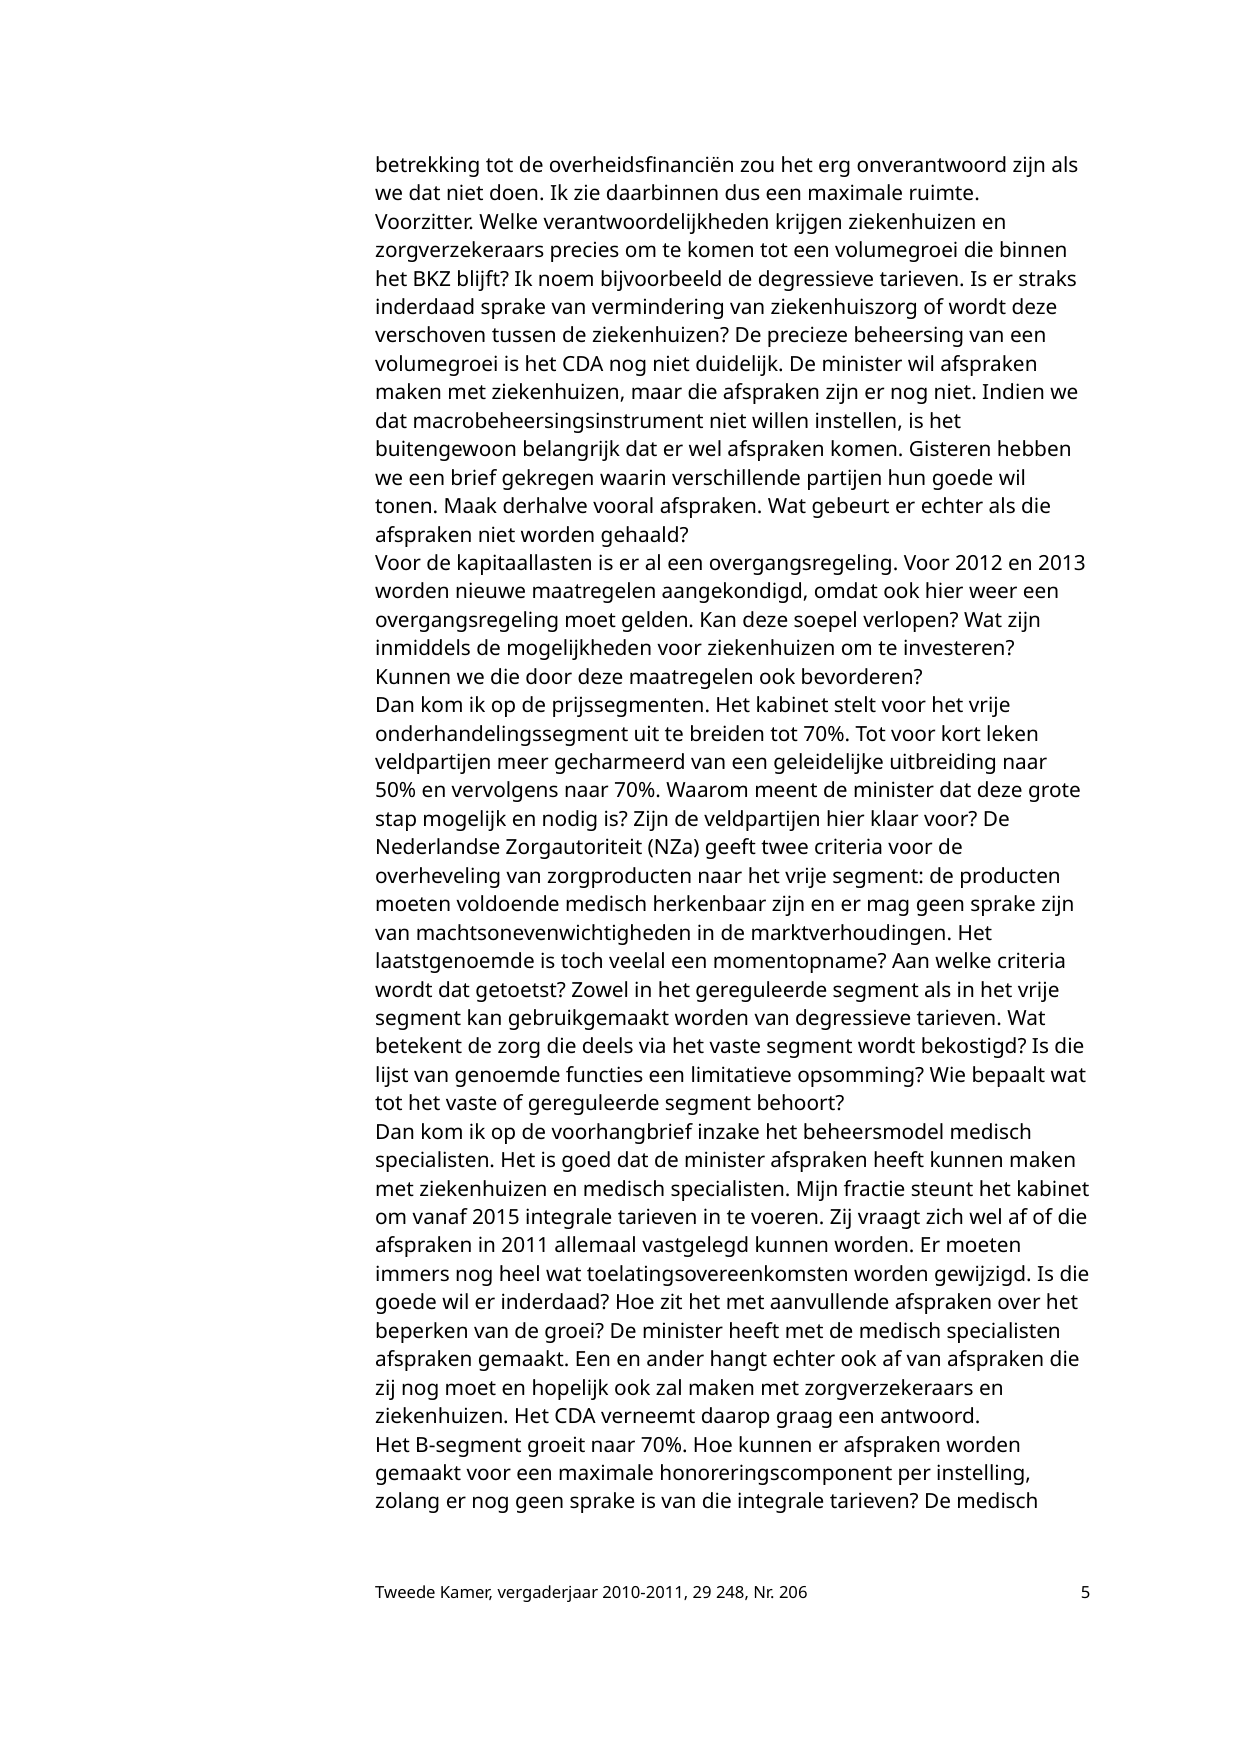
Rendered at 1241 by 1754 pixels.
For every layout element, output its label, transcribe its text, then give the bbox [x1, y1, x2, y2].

text Voor de kapitaallasten is er al een overgangsregeling. Voor 2012 en 2013 worden nieuwe maatregelen aangekondigd, omdat ook hier weer een overgangsregeling moet gelden. Kan deze soepel verlopen? Wat zijn inmiddels de mogelijkheden voor ziekenhuizen om te investeren? Kunnen we die door deze maatregelen ook bevorderen? [375, 548, 1090, 690]
text Dan kom ik op de prijssegmenten. Het kabinet stelt voor het vrije onderhandelingssegment uit te breiden tot 70%. Tot voor kort leken veldpartijen meer gecharmeerd van een geleidelijke uitbreiding naar 50% en vervolgens naar 70%. Waarom meent de minister dat deze grote stap mogelijk en nodig is? Zijn de veldpartijen hier klaar voor? De Nederlandse Zorgautoriteit (NZa) geeft twee criteria voor de overheveling van zorgproducten naar het vrije segment: de producten moeten voldoende medisch herkenbaar zijn en er mag geen sprake zijn van machtsonevenwichtigheden in de marktverhoudingen. Het laatstgenoemde is toch veelal een momentopname? Aan welke criteria wordt dat getoetst? Zowel in het gereguleerde segment als in het vrije segment kan gebruikgemaakt worden van degressieve tarieven. Wat betekent de zorg die deels via het vaste segment wordt bekostigd? Is die lijst van genoemde functies een limitatieve opsomming? Wie bepaalt wat tot het vaste of gereguleerde segment behoort? [375, 690, 1090, 1117]
text Dan kom ik op de voorhangbrief inzake het beheersmodel medisch specialisten. Het is goed dat de minister afspraken heeft kunnen maken met ziekenhuizen en medisch specialisten. Mijn fractie steunt het kabinet om vanaf 2015 integrale tarieven in te voeren. Zij vraagt zich wel af of die afspraken in 2011 allemaal vastgelegd kunnen worden. Er moeten immers nog heel wat toelatingsovereenkomsten worden gewijzigd. Is die goede wil er inderdaad? Hoe zit het met aanvullende afspraken over het beperken van de groei? De minister heeft met de medisch specialisten afspraken gemaakt. Een en ander hangt echter ook af van afspraken die zij nog moet en hopelijk ook zal maken met zorgverzekeraars en ziekenhuizen. Het CDA verneemt daarop graag een antwoord. [375, 1117, 1090, 1430]
text Voorzitter. Welke verantwoordelijkheden krijgen ziekenhuizen en zorgverzekeraars precies om te komen tot een volumegroei die binnen het BKZ blijft? Ik noem bijvoorbeeld de degressieve tarieven. Is er straks inderdaad sprake van vermindering van ziekenhuiszorg of wordt deze verschoven tussen de ziekenhuizen? De precieze beheersing van een volumegroei is het CDA nog niet duidelijk. De minister wil afspraken maken met ziekenhuizen, maar die afspraken zijn er nog niet. Indien we dat macrobeheersingsinstrument niet willen instellen, is het buitengewoon belangrijk dat er wel afspraken komen. Gisteren hebben we een brief gekregen waarin verschillende partijen hun goede wil tonen. Maak derhalve vooral afspraken. Wat gebeurt er echter als die afspraken niet worden gehaald? [375, 207, 1090, 548]
text Het B-segment groeit naar 70%. Hoe kunnen er afspraken worden gemaakt voor een maximale honoreringscomponent per instelling, zolang er nog geen sprake is van die integrale tarieven? De medisch [375, 1430, 1090, 1515]
text betrekking tot de overheidsfinanciën zou het erg onverantwoord zijn als we dat niet doen. Ik zie daarbinnen dus een maximale ruimte. [375, 150, 1090, 207]
